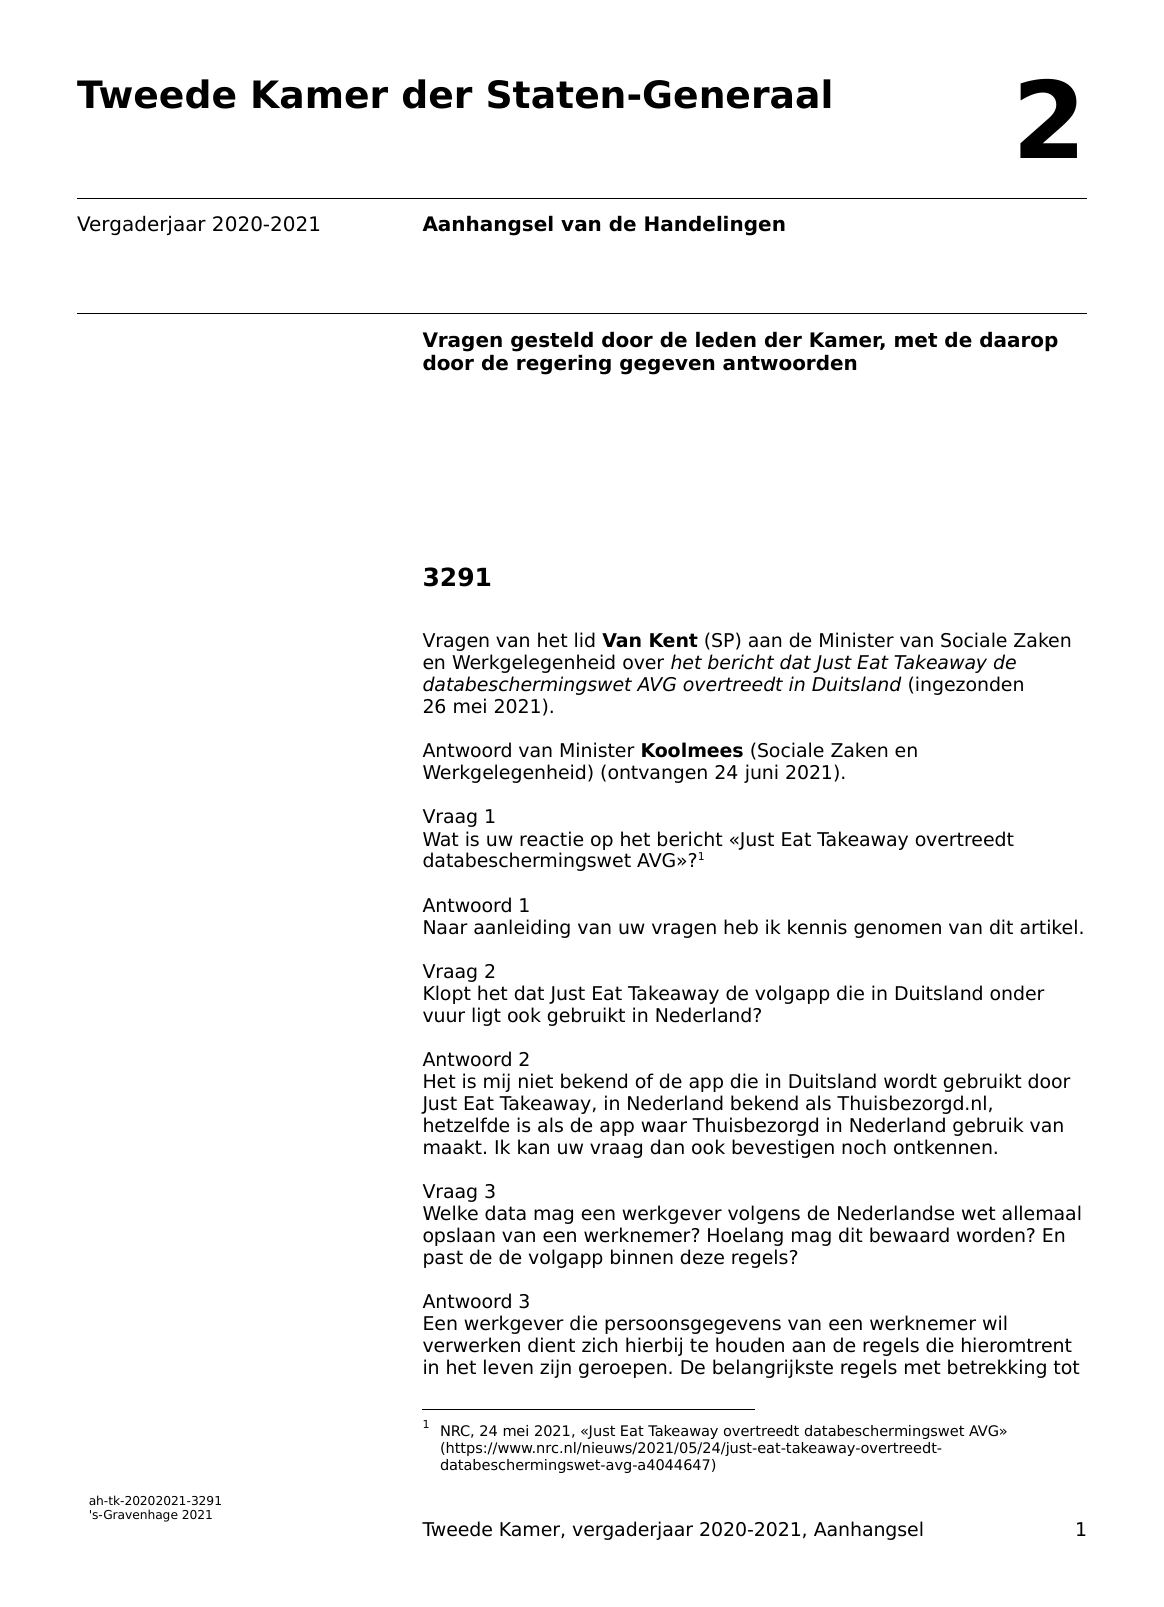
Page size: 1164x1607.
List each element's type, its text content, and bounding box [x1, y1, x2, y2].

table_cell Aanhangsel van de Handelingen [422, 199, 1087, 313]
table_cell Vragen gesteld door de leden der Kamer, met de daarop door de regering gegeven antwoorden [422, 314, 1087, 375]
text Vragen van het lid Van Kent (SP) aan de Minister van Sociale Zaken en Werkgelegenheid over het bericht dat Just Eat Takeaway de databeschermingswet AVG overtreedt in Duitsland (ingezonden 26 mei 2021). [422, 630, 1087, 718]
text Vraag 2 [422, 961, 1087, 983]
text Wat is uw reactie op het bericht «Just Eat Takeaway overtreedt databeschermingswet AVG»? [422, 828, 1087, 872]
text NRC, 24 mei 2021, «Just Eat Takeaway overtreedt databeschermingswet AVG» (https://www.nrc.nl/nieuws/2021/05/24/just-eat-takeaway-overtreedt-databeschermingswet-avg-a4044647) [422, 1418, 1087, 1474]
text Een werkgever die persoonsgegevens van een werknemer wil verwerken dient zich hierbij te houden aan de regels die hieromtrent in het leven zijn geroepen. De belangrijkste regels met betrekking tot [422, 1313, 1087, 1379]
text Antwoord 3 [422, 1291, 1087, 1313]
table_cell [77, 314, 422, 375]
text Klopt het dat Just Eat Takeaway de volgapp die in Duitsland onder vuur ligt ook gebruikt in Nederland? [422, 983, 1087, 1027]
text 3291 [422, 563, 1087, 592]
text Vraag 1 [422, 806, 1087, 828]
text ah-tk-20202021-3291 [88, 1494, 323, 1508]
text Antwoord van Minister Koolmees (Sociale Zaken en Werkgelegenheid) (ontvangen 24 juni 2021). [422, 740, 1087, 784]
text Het is mij niet bekend of de app die in Duitsland wordt gebruikt door Just Eat Takeaway, in Nederland bekend als Thuisbezorgd.nl, hetzelfde is als de app waar Thuisbezorgd in Nederland gebruik van maakt. Ik kan uw vraag dan ook bevestigen noch ontkennen. [422, 1071, 1087, 1159]
text 's-Gravenhage 2021 [88, 1508, 323, 1522]
text Naar aanleiding van uw vragen heb ik kennis genomen van dit artikel. [422, 917, 1087, 938]
text Antwoord 1 [422, 894, 1087, 917]
table_header Tweede Kamer der Staten-Generaal [77, 59, 886, 198]
text Antwoord 2 [422, 1049, 1087, 1071]
text Welke data mag een werkgever volgens de Nederlandse wet allemaal opslaan van een werknemer? Hoelang mag dit bewaard worden? En past de de volgapp binnen deze regels? [422, 1203, 1087, 1269]
table_header 2 [886, 59, 1087, 198]
text Vraag 3 [422, 1181, 1087, 1203]
table_cell Vergaderjaar 2020-2021 [77, 199, 422, 313]
